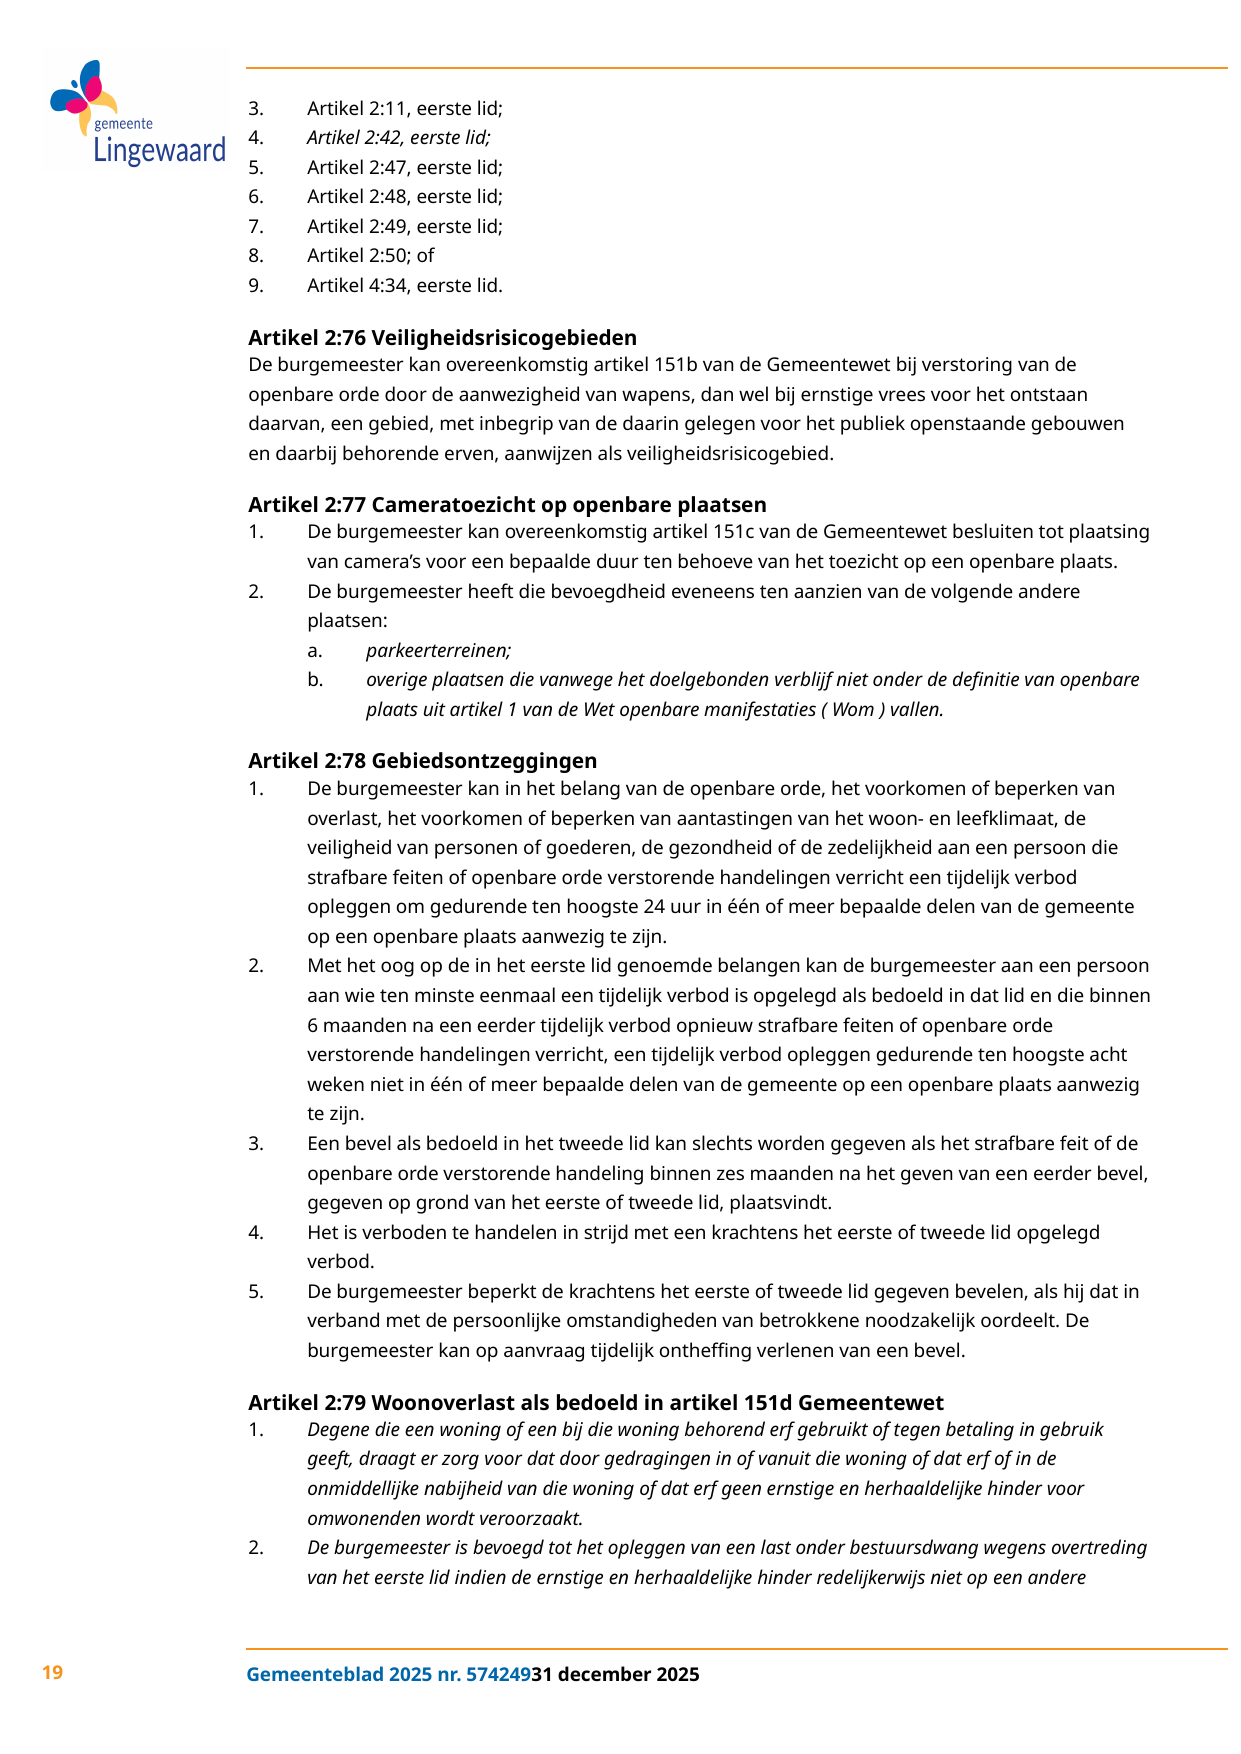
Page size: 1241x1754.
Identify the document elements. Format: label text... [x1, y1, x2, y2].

list Artikel 2:50; of [248, 243, 1152, 268]
text Artikel 2:77 Cameratoezicht op openbare plaatsen [248, 490, 1152, 519]
list De burgemeester kan overeenkomstig artikel 151c van de Gemeentewet besluiten tot plaatsing van camera’s voor een bepaalde duur ten behoeve van het toezicht op een openbare plaats. [248, 519, 1152, 574]
list De burgemeester beperkt de krachtens het eerste of tweede lid gegeven bevelen, als hij dat in verband met de persoonlijke omstandigheden van betrokkene noodzakelijk oordeelt. De burgemeester kan op aanvraag tijdelijk ontheffing verlenen van een bevel. [248, 1278, 1152, 1363]
list Een bevel als bedoeld in het tweede lid kan slechts worden gegeven als het strafbare feit of de openbare orde verstorende handeling binnen zes maanden na het geven van een eerder bevel, gegeven op grond van het eerste of tweede lid, plaatsvindt. [248, 1130, 1152, 1215]
list Het is verboden te handelen in strijd met een krachtens het eerste of tweede lid opgelegd verbod. [248, 1219, 1152, 1274]
list De burgemeester kan in het belang van de openbare orde, het voorkomen of beperken van overlast, het voorkomen of beperken van aantastingen van het woon- en leefklimaat, de veiligheid van personen of goederen, de gezondheid of de zedelijkheid aan een persoon die strafbare feiten of openbare orde verstorende handelingen verricht een tijdelijk verbod opleggen om gedurende ten hoogste 24 uur in één of meer bepaalde delen van de gemeente op een openbare plaats aanwezig te zijn. [248, 775, 1152, 949]
list De burgemeester heeft die bevoegdheid eveneens ten aanzien van de volgende andere plaatsen: [248, 578, 1152, 633]
list Artikel 2:42, eerste lid; [248, 124, 1152, 150]
list Artikel 2:49, eerste lid; [248, 213, 1152, 239]
text De burgemeester kan overeenkomstig artikel 151b van de Gemeentewet bij verstoring van de openbare orde door de aanwezigheid van wapens, dan wel bij ernstige vrees voor het ontstaan daarvan, een gebied, met inbegrip van de daarin gelegen voor het publiek openstaande gebouwen en daarbij behorende erven, aanwijzen als veiligheidsrisicogebied. [248, 351, 1152, 466]
list Artikel 4:34, eerste lid. [248, 272, 1152, 298]
list parkeerterreinen; [307, 637, 1152, 663]
list Artikel 2:47, eerste lid; [248, 154, 1152, 180]
list De burgemeester is bevoegd tot het opleggen van een last onder bestuursdwang wegens overtreding van het eerste lid indien de ernstige en herhaaldelijke hinder redelijkerwijs niet op een andere [248, 1534, 1152, 1590]
text Artikel 2:78 Gebiedsontzeggingen [248, 747, 1152, 775]
text Artikel 2:79 Woonoverlast als bedoeld in artikel 151d Gemeentewet [248, 1388, 1152, 1416]
list Artikel 2:11, eerste lid; [248, 95, 1152, 121]
list overige plaatsen die vanwege het doelgebonden verblijf niet onder de definitie van openbare plaats uit artikel 1 van de Wet openbare manifestaties ( Wom ) vallen. [307, 667, 1152, 722]
list Artikel 2:48, eerste lid; [248, 183, 1152, 209]
list Degene die een woning of een bij die woning behorend erf gebruikt of tegen betaling in gebruik geeft, draagt er zorg voor dat door gedragingen in of vanuit die woning of dat erf of in de onmiddellijke nabijheid van die woning of dat erf geen ernstige en herhaaldelijke hinder voor omwonenden wordt veroorzaakt. [248, 1416, 1152, 1531]
list Met het oog op de in het eerste lid genoemde belangen kan de burgemeester aan een persoon aan wie ten minste eenmaal een tijdelijk verbod is opgelegd als bedoeld in dat lid en die binnen 6 maanden na een eerder tijdelijk verbod opnieuw strafbare feiten of openbare orde verstorende handelingen verricht, een tijdelijk verbod opleggen gedurende ten hoogste acht weken niet in één of meer bepaalde delen van de gemeente op een openbare plaats aanwezig te zijn. [248, 953, 1152, 1126]
picture [41, 47, 231, 172]
text Artikel 2:76 Veiligheidsrisicogebieden [248, 323, 1152, 351]
